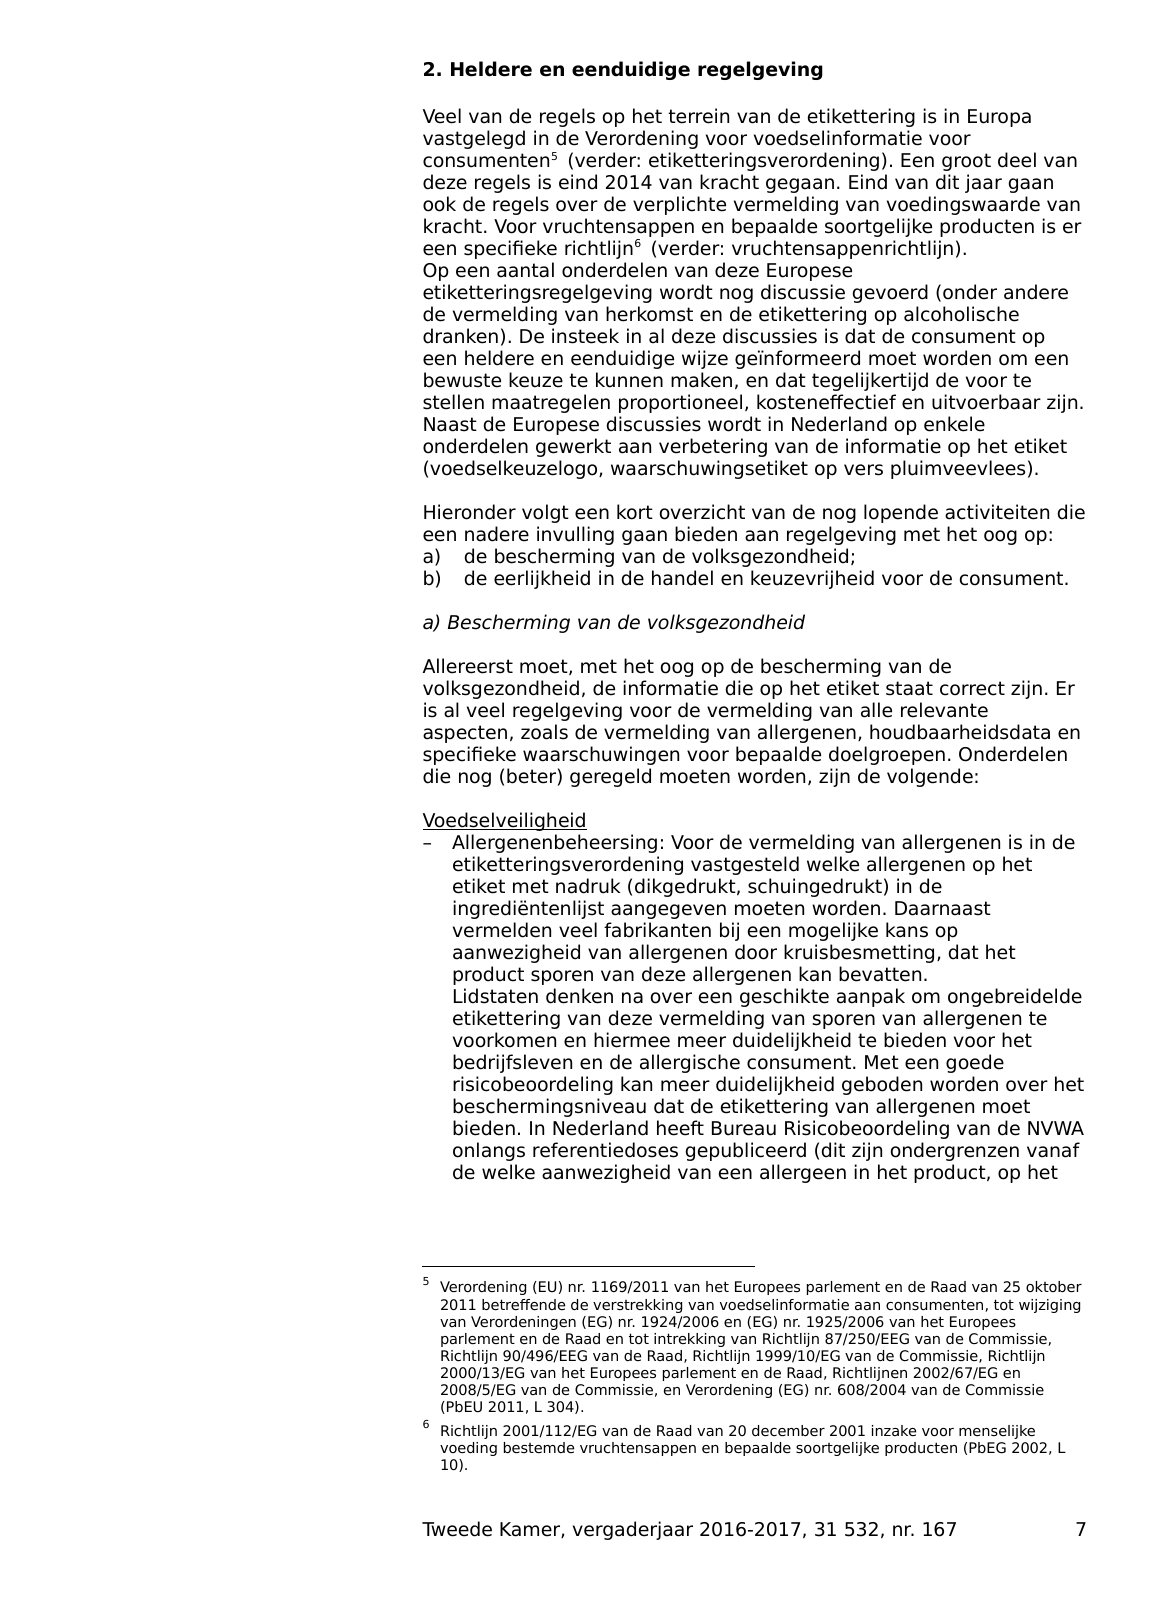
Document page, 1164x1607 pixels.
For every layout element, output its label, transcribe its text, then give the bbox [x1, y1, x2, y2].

subtitle a) Bescherming van de volksgezondheid [422, 612, 1087, 634]
text Allereerst moet, met het oog op de bescherming van de volksgezondheid, de informatie die op het etiket staat correct zijn. Er is al veel regelgeving voor de vermelding van alle relevante aspecten, zoals de vermelding van allergenen, houdbaarheidsdata en specifieke waarschuwingen voor bepaalde doelgroepen. Onderdelen die nog (beter) geregeld moeten worden, zijn de volgende: [422, 656, 1087, 788]
text Richtlijn 2001/112/EG van de Raad van 20 december 2001 inzake voor menselijke voeding bestemde vruchtensappen en bepaalde soortgelijke producten (PbEG 2002, L 10). [422, 1418, 1087, 1474]
text b) de eerlijkheid in de handel en keuzevrijheid voor de consument. [422, 568, 1087, 590]
text Verordening (EU) nr. 1169/2011 van het Europees parlement en de Raad van 25 oktober 2011 betreffende de verstrekking van voedselinformatie aan consumenten, tot wijziging van Verordeningen (EG) nr. 1924/2006 en (EG) nr. 1925/2006 van het Europees parlement en de Raad en tot intrekking van Richtlijn 87/250/EEG van de Commissie, Richtlijn 90/496/EEG van de Raad, Richtlijn 1999/10/EG van de Commissie, Richtlijn 2000/13/EG van het Europees parlement en de Raad, Richtlijnen 2002/67/EG en 2008/5/EG van de Commissie, en Verordening (EG) nr. 608/2004 van de Commissie (PbEU 2011, L 304). [422, 1275, 1087, 1416]
text Hieronder volgt een kort overzicht van de nog lopende activiteiten die een nadere invulling gaan bieden aan regelgeving met het oog op: [422, 502, 1087, 546]
text Naast de Europese discussies wordt in Nederland op enkele onderdelen gewerkt aan verbetering van de informatie op het etiket (voedselkeuzelogo, waarschuwingsetiket op vers pluimveevlees). [422, 414, 1087, 480]
text a) de bescherming van de volksgezondheid; [422, 546, 1087, 568]
text Op een aantal onderdelen van deze Europese etiketteringsregelgeving wordt nog discussie gevoerd (onder andere de vermelding van herkomst en de etikettering op alcoholische dranken). De insteek in al deze discussies is dat de consument op een heldere en eenduidige wijze geïnformeerd moet worden om een bewuste keuze te kunnen maken, en dat tegelijkertijd de voor te stellen maatregelen proportioneel, kosteneffectief en uitvoerbaar zijn. [422, 260, 1087, 414]
subtitle 2. Heldere en eenduidige regelgeving [422, 59, 1087, 81]
text – Allergenenbeheersing: Voor de vermelding van allergenen is in de etiketteringsverordening vastgesteld welke allergenen op het etiket met nadruk (dikgedrukt, schuingedrukt) in de ingrediëntenlijst aangegeven moeten worden. Daarnaast vermelden veel fabrikanten bij een mogelijke kans op aanwezigheid van allergenen door kruisbesmetting, dat het product sporen van deze allergenen kan bevatten. [422, 832, 1087, 986]
text Veel van de regels op het terrein van de etikettering is in Europa vastgelegd in de Verordening voor voedselinformatie voor consumenten (verder: etiketteringsverordening). Een groot deel van deze regels is eind 2014 van kracht gegaan. Eind van dit jaar gaan ook de regels over de verplichte vermelding van voedingswaarde van kracht. Voor vruchtensappen en bepaalde soortgelijke producten is er een specifieke richtlijn (verder: vruchtensappenrichtlijn). [422, 106, 1087, 260]
text Lidstaten denken na over een geschikte aanpak om ongebreidelde etikettering van deze vermelding van sporen van allergenen te voorkomen en hiermee meer duidelijkheid te bieden voor het bedrijfsleven en de allergische consument. Met een goede risicobeoordeling kan meer duidelijkheid geboden worden over het beschermingsniveau dat de etikettering van allergenen moet bieden. In Nederland heeft Bureau Risicobeoordeling van de NVWA onlangs referentiedoses gepubliceerd (dit zijn ondergrenzen vanaf de welke aanwezigheid van een allergeen in het product, op het [452, 986, 1087, 1184]
subtitle Voedselveiligheid [422, 810, 1087, 832]
